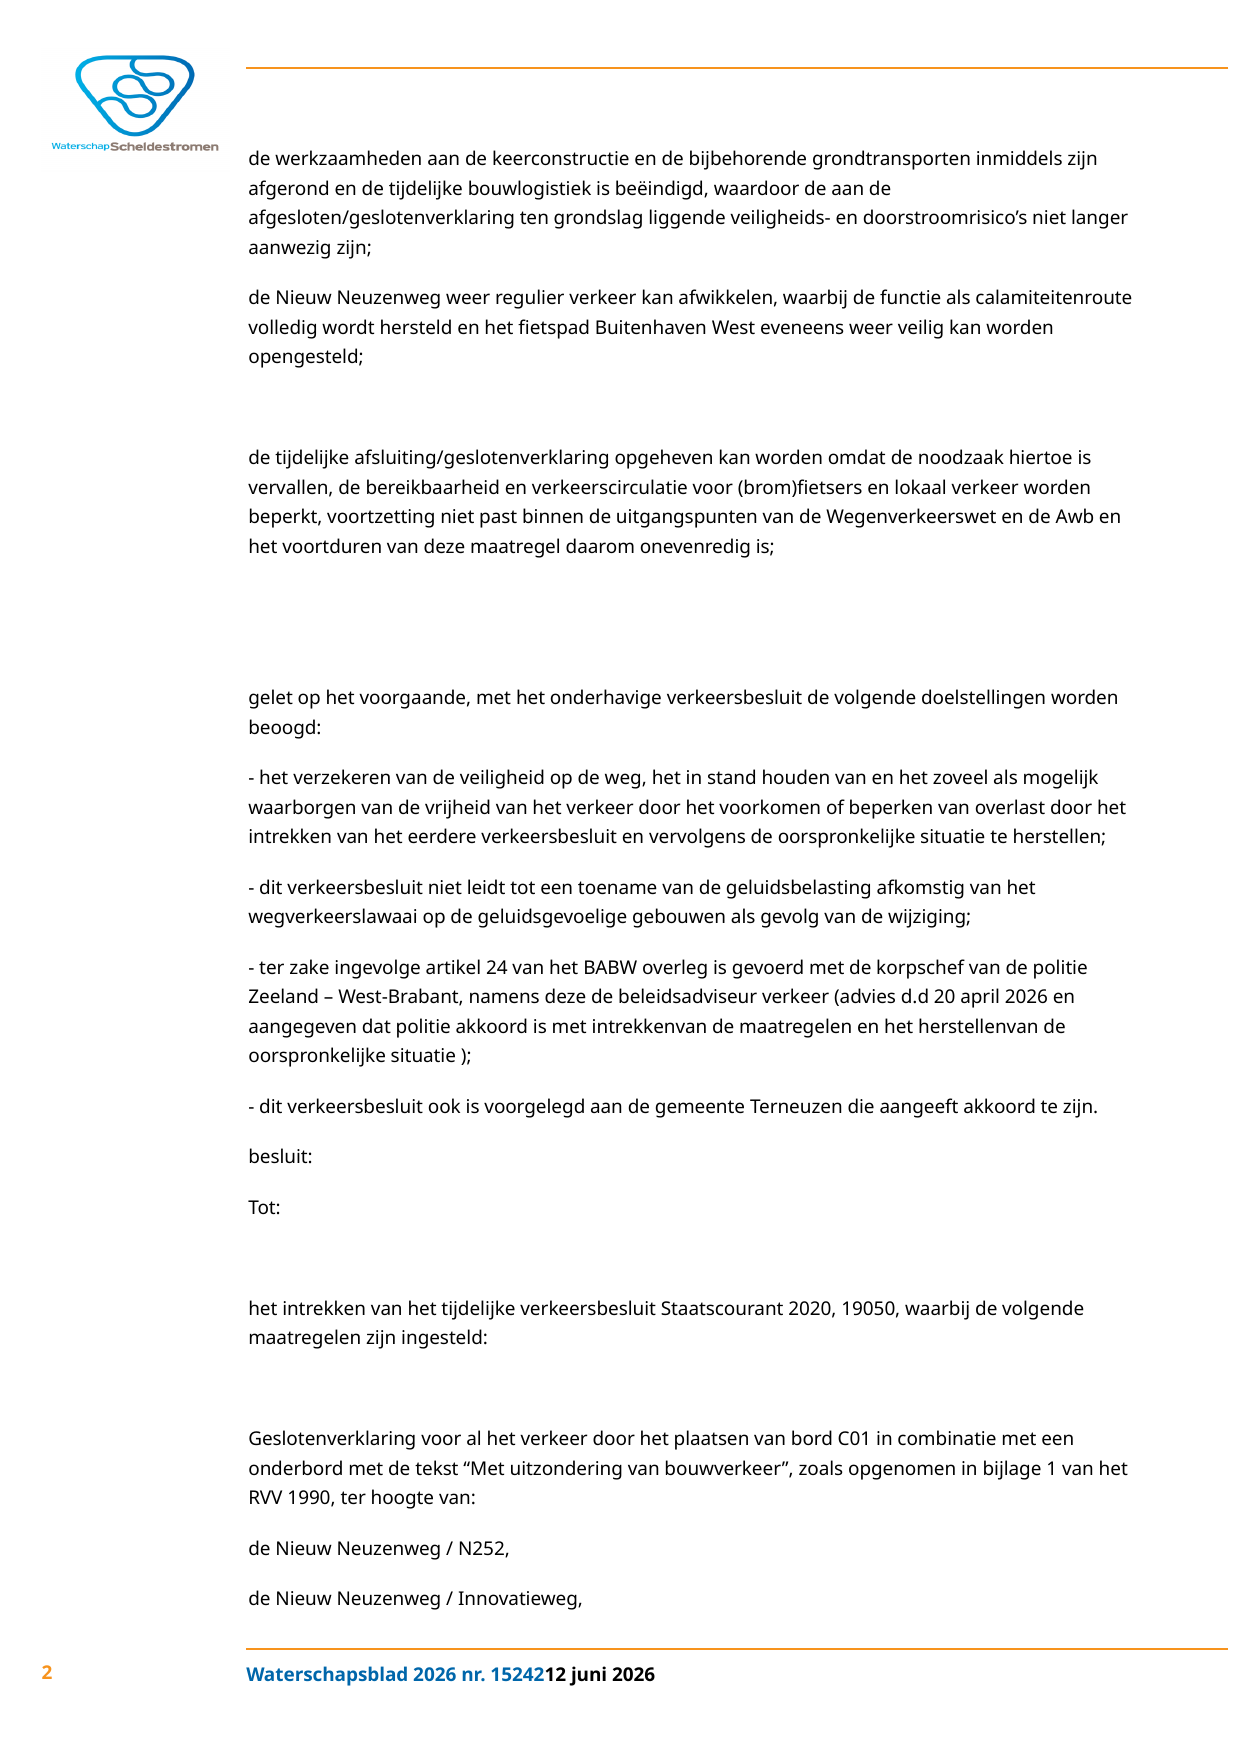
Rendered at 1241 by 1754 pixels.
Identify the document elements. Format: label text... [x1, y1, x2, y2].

text Tot: [248, 1194, 1152, 1220]
text de Nieuw Neuzenweg weer regulier verkeer kan afwikkelen, waarbij de functie als calamiteitenroute volledig wordt hersteld en het fietspad Buitenhaven West eveneens weer veilig kan worden opengesteld; [248, 284, 1152, 369]
text - het verzekeren van de veiligheid op de weg, het in stand houden van en het zoveel als mogelijk waarborgen van de vrijheid van het verkeer door het voorkomen of beperken van overlast door het intrekken van het eerdere verkeersbesluit en vervolgens de oorspronkelijke situatie te herstellen; [248, 764, 1152, 849]
text - ter zake ingevolge artikel 24 van het BABW overleg is gevoerd met de korpschef van de politie Zeeland – West-Brabant, namens deze de beleidsadviseur verkeer (advies d.d 20 april 2026 en aangegeven dat politie akkoord is met intrekkenvan de maatregelen en het herstellenvan de oorspronkelijke situatie ); [248, 954, 1152, 1068]
picture [41, 47, 231, 172]
text het intrekken van het tijdelijke verkeersbesluit Staatscourant 2020, 19050, waarbij de volgende maatregelen zijn ingesteld: [248, 1295, 1152, 1350]
text Geslotenverklaring voor al het verkeer door het plaatsen van bord C01 in combinatie met een onderbord met de tekst “Met uitzondering van bouwverkeer”, zoals opgenomen in bijlage 1 van het RVV 1990, ter hoogte van: [248, 1425, 1152, 1510]
text de Nieuw Neuzenweg / N252, [248, 1535, 1152, 1561]
text - dit verkeersbesluit ook is voorgelegd aan de gemeente Terneuzen die aangeeft akkoord te zijn. [248, 1093, 1152, 1119]
text de tijdelijke afsluiting/geslotenverklaring opgeheven kan worden omdat de noodzaak hiertoe is vervallen, de bereikbaarheid en verkeerscirculatie voor (brom)fietsers en lokaal verkeer worden beperkt, voortzetting niet past binnen de uitgangspunten van de Wegenverkeerswet en de Awb en het voortduren van deze maatregel daarom onevenredig is; [248, 444, 1152, 559]
text de werkzaamheden aan de keerconstructie en de bijbehorende grondtransporten inmiddels zijn afgerond en de tijdelijke bouwlogistiek is beëindigd, waardoor de aan de afgesloten/geslotenverklaring ten grondslag liggende veiligheids- en doorstroomrisico’s niet langer aanwezig zijn; [248, 145, 1152, 260]
text - dit verkeersbesluit niet leidt tot een toename van de geluidsbelasting afkomstig van het wegverkeerslawaai op de geluidsgevoelige gebouwen als gevolg van de wijziging; [248, 874, 1152, 929]
text besluit: [248, 1143, 1152, 1169]
text de Nieuw Neuzenweg / Innovatieweg, [248, 1585, 1152, 1611]
text gelet op het voorgaande, met het onderhavige verkeersbesluit de volgende doelstellingen worden beoogd: [248, 684, 1152, 740]
